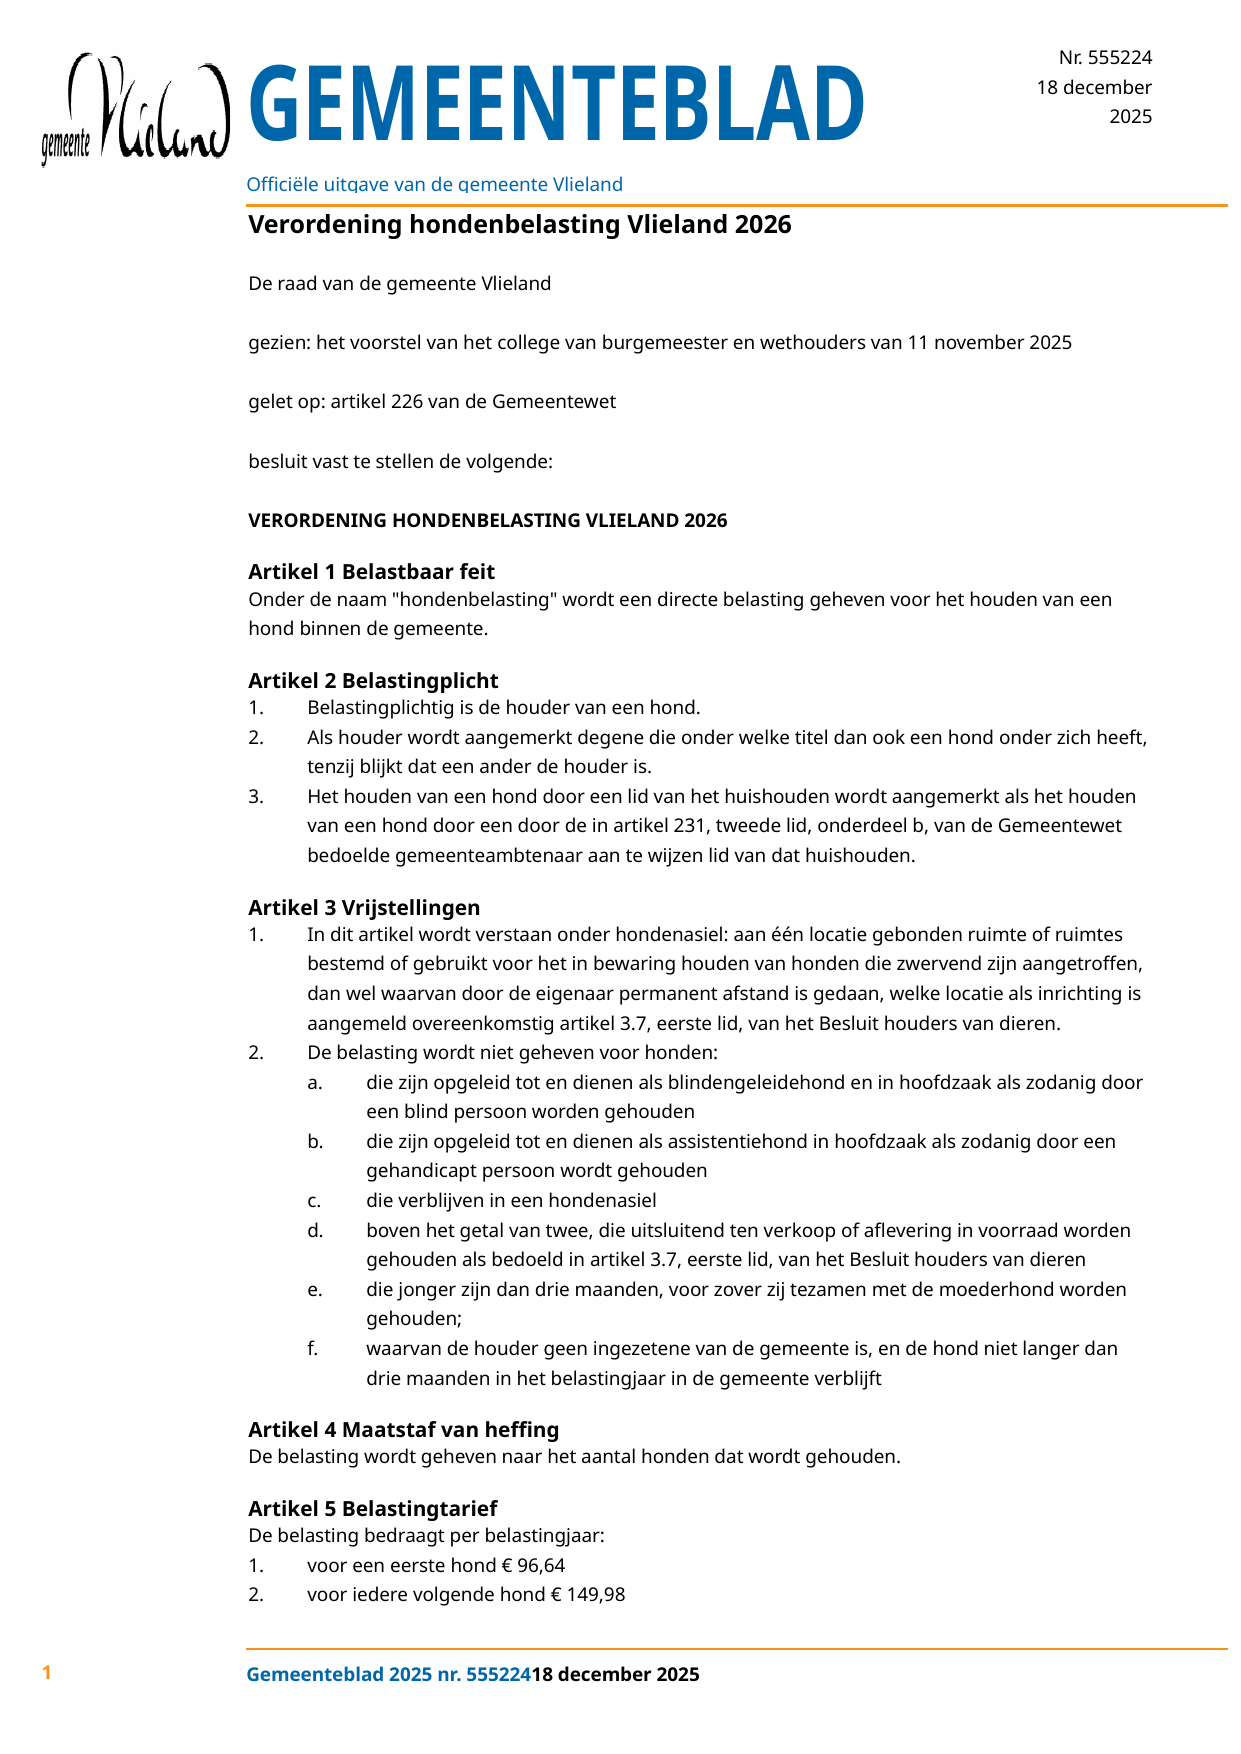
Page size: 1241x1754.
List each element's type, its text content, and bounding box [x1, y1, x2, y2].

text gelet op: artikel 226 van de Gemeentewet [248, 389, 1152, 414]
list De belasting wordt niet geheven voor honden: [248, 1039, 1152, 1065]
list die zijn opgeleid tot en dienen als blindengeleidehond en in hoofdzaak als zodanig door een blind persoon worden gehouden [307, 1069, 1152, 1124]
text Artikel 2 Belastingplicht [248, 666, 1152, 694]
picture [41, 47, 231, 172]
text Artikel 4 Maatstaf van heffing [248, 1415, 1152, 1444]
list waarvan de houder geen ingezetene van de gemeente is, en de hond niet langer dan drie maanden in het belastingjaar in de gemeente verblijft [307, 1335, 1152, 1391]
list voor iedere volgende hond € 149,98 [248, 1582, 1152, 1607]
list die zijn opgeleid tot en dienen als assistentiehond in hoofdzaak als zodanig door een gehandicapt persoon wordt gehouden [307, 1128, 1152, 1183]
text besluit vast te stellen de volgende: [248, 448, 1152, 473]
list Als houder wordt aangemerkt degene die onder welke titel dan ook een hond onder zich heeft, tenzij blijkt dat een ander de houder is. [248, 724, 1152, 779]
text De belasting bedraagt per belastingjaar: [248, 1522, 1152, 1548]
text VERORDENING HONDENBELASTING VLIELAND 2026 [248, 507, 1152, 533]
list die verblijven in een hondenasiel [307, 1187, 1152, 1213]
text Artikel 5 Belastingtarief [248, 1494, 1152, 1522]
text Onder de naam "hondenbelasting" wordt een directe belasting geheven voor het houden van een hond binnen de gemeente. [248, 586, 1152, 641]
list voor een eerste hond € 96,64 [248, 1552, 1152, 1578]
list Belastingplichtig is de houder van een hond. [248, 694, 1152, 720]
text De raad van de gemeente Vlieland [248, 270, 1152, 296]
list die jonger zijn dan drie maanden, voor zover zij tezamen met de moederhond worden gehouden; [307, 1276, 1152, 1331]
text Artikel 1 Belastbaar feit [248, 557, 1152, 586]
text Verordening hondenbelasting Vlieland 2026 [248, 207, 1152, 241]
list Het houden van een hond door een lid van het huishouden wordt aangemerkt als het houden van een hond door een door de in artikel 231, tweede lid, onderdeel b, van de Gemeentewet bedoelde gemeenteambtenaar aan te wijzen lid van dat huishouden. [248, 783, 1152, 868]
list In dit artikel wordt verstaan onder hondenasiel: aan één locatie gebonden ruimte of ruimtes bestemd of gebruikt voor het in bewaring houden van honden die zwervend zijn aangetroffen, dan wel waarvan door de eigenaar permanent afstand is gedaan, welke locatie als inrichting is aangemeld overeenkomstig artikel 3.7, eerste lid, van het Besluit houders van dieren. [248, 921, 1152, 1036]
list boven het getal van twee, die uitsluitend ten verkoop of aflevering in voorraad worden gehouden als bedoeld in artikel 3.7, eerste lid, van het Besluit houders van dieren [307, 1217, 1152, 1272]
text De belasting wordt geheven naar het aantal honden dat wordt gehouden. [248, 1444, 1152, 1469]
text Artikel 3 Vrijstellingen [248, 893, 1152, 921]
text gezien: het voorstel van het college van burgemeester en wethouders van 11 november 2025 [248, 329, 1152, 355]
